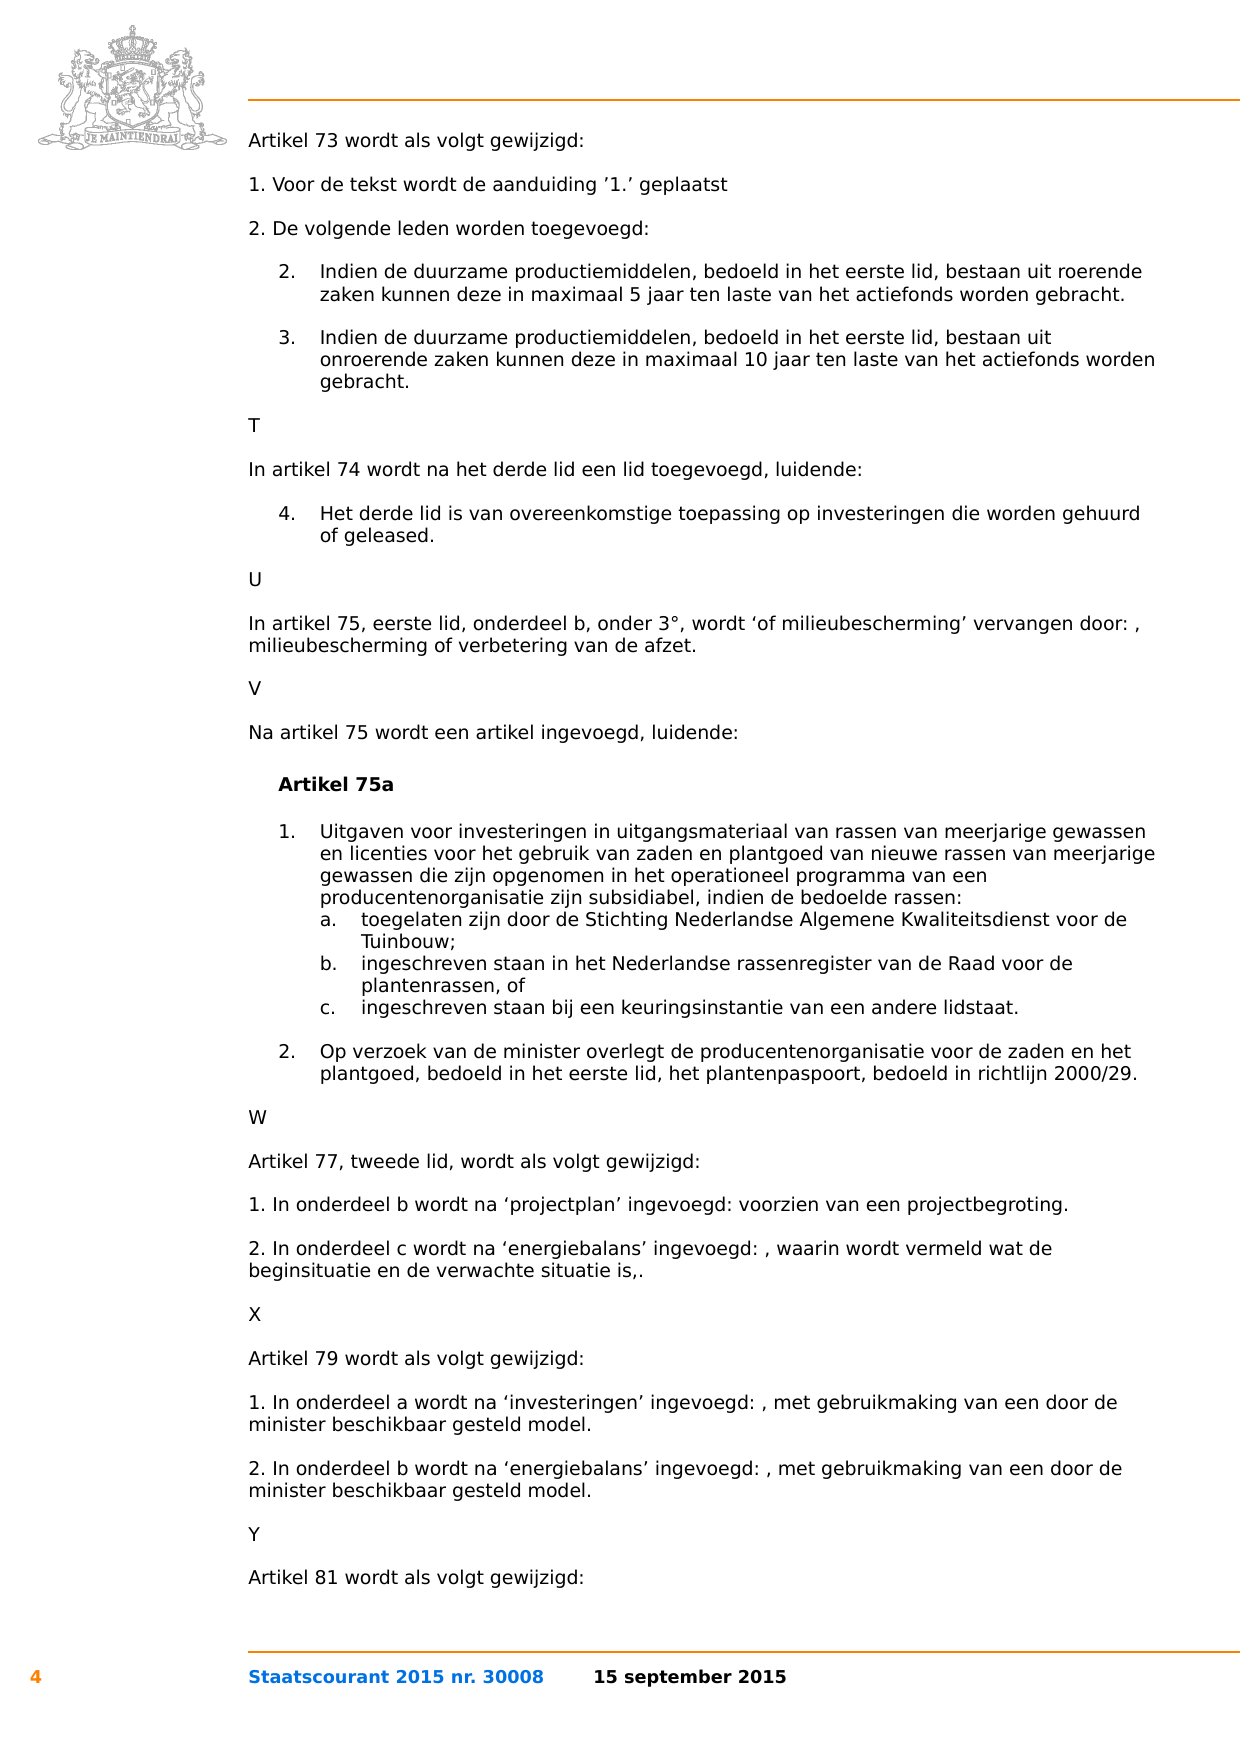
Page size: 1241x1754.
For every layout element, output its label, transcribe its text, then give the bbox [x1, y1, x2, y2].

text b. ingeschreven staan in het Nederlandse rassenregister van de Raad voor de plantenrassen, of [319, 953, 1163, 997]
text Y [248, 1523, 1163, 1545]
text 2. De volgende leden worden toegevoegd: [248, 218, 1163, 239]
text 1. Uitgaven voor investeringen in uitgangsmateriaal van rassen van meerjarige gewassen en licenties voor het gebruik van zaden en plantgoed van nieuwe rassen van meerjarige gewassen die zijn opgenomen in het operationeel programma van een producentenorganisatie zijn subsidiabel, indien de bedoelde rassen: [278, 821, 1163, 909]
text Artikel 73 wordt als volgt gewijzigd: [248, 130, 1163, 152]
text c. ingeschreven staan bij een keuringsinstantie van een andere lidstaat. [319, 997, 1163, 1019]
picture [38, 25, 227, 150]
text In artikel 74 wordt na het derde lid een lid toegevoegd, luidende: [248, 459, 1163, 481]
text 2. In onderdeel c wordt na ‘energiebalans’ ingevoegd: , waarin wordt vermeld wat de beginsituatie en de verwachte situatie is,. [248, 1238, 1163, 1282]
text U [248, 569, 1163, 591]
text Artikel 81 wordt als volgt gewijzigd: [248, 1567, 1163, 1589]
text Artikel 79 wordt als volgt gewijzigd: [248, 1348, 1163, 1370]
text 1. In onderdeel b wordt na ‘projectplan’ ingevoegd: voorzien van een projectbegroting. [248, 1194, 1163, 1216]
text 2. In onderdeel b wordt na ‘energiebalans’ ingevoegd: , met gebruikmaking van een door de minister beschikbaar gesteld model. [248, 1458, 1163, 1502]
text Na artikel 75 wordt een artikel ingevoegd, luidende: [248, 722, 1163, 744]
text a. toegelaten zijn door de Stichting Nederlandse Algemene Kwaliteitsdienst voor de Tuinbouw; [319, 909, 1163, 953]
text T [248, 415, 1163, 437]
text W [248, 1107, 1163, 1129]
text 2. Op verzoek van de minister overlegt de producentenorganisatie voor de zaden en het plantgoed, bedoeld in het eerste lid, het plantenpaspoort, bedoeld in richtlijn 2000/29. [278, 1041, 1163, 1085]
text 4. Het derde lid is van overeenkomstige toepassing op investeringen die worden gehuurd of geleased. [278, 503, 1163, 547]
text X [248, 1304, 1163, 1326]
text In artikel 75, eerste lid, onderdeel b, onder 3°, wordt ‘of milieubescherming’ vervangen door: , milieubescherming of verbetering van de afzet. [248, 612, 1163, 656]
text V [248, 678, 1163, 700]
text 3. Indien de duurzame productiemiddelen, bedoeld in het eerste lid, bestaan uit onroerende zaken kunnen deze in maximaal 10 jaar ten laste van het actiefonds worden gebracht. [278, 327, 1163, 393]
text Artikel 77, tweede lid, wordt als volgt gewijzigd: [248, 1151, 1163, 1172]
subtitle Artikel 75a [278, 774, 1163, 796]
text 2. Indien de duurzame productiemiddelen, bedoeld in het eerste lid, bestaan uit roerende zaken kunnen deze in maximaal 5 jaar ten laste van het actiefonds worden gebracht. [278, 261, 1163, 305]
text 1. Voor de tekst wordt de aanduiding ’1.’ geplaatst [248, 174, 1163, 196]
text 1. In onderdeel a wordt na ‘investeringen’ ingevoegd: , met gebruikmaking van een door de minister beschikbaar gesteld model. [248, 1392, 1163, 1436]
